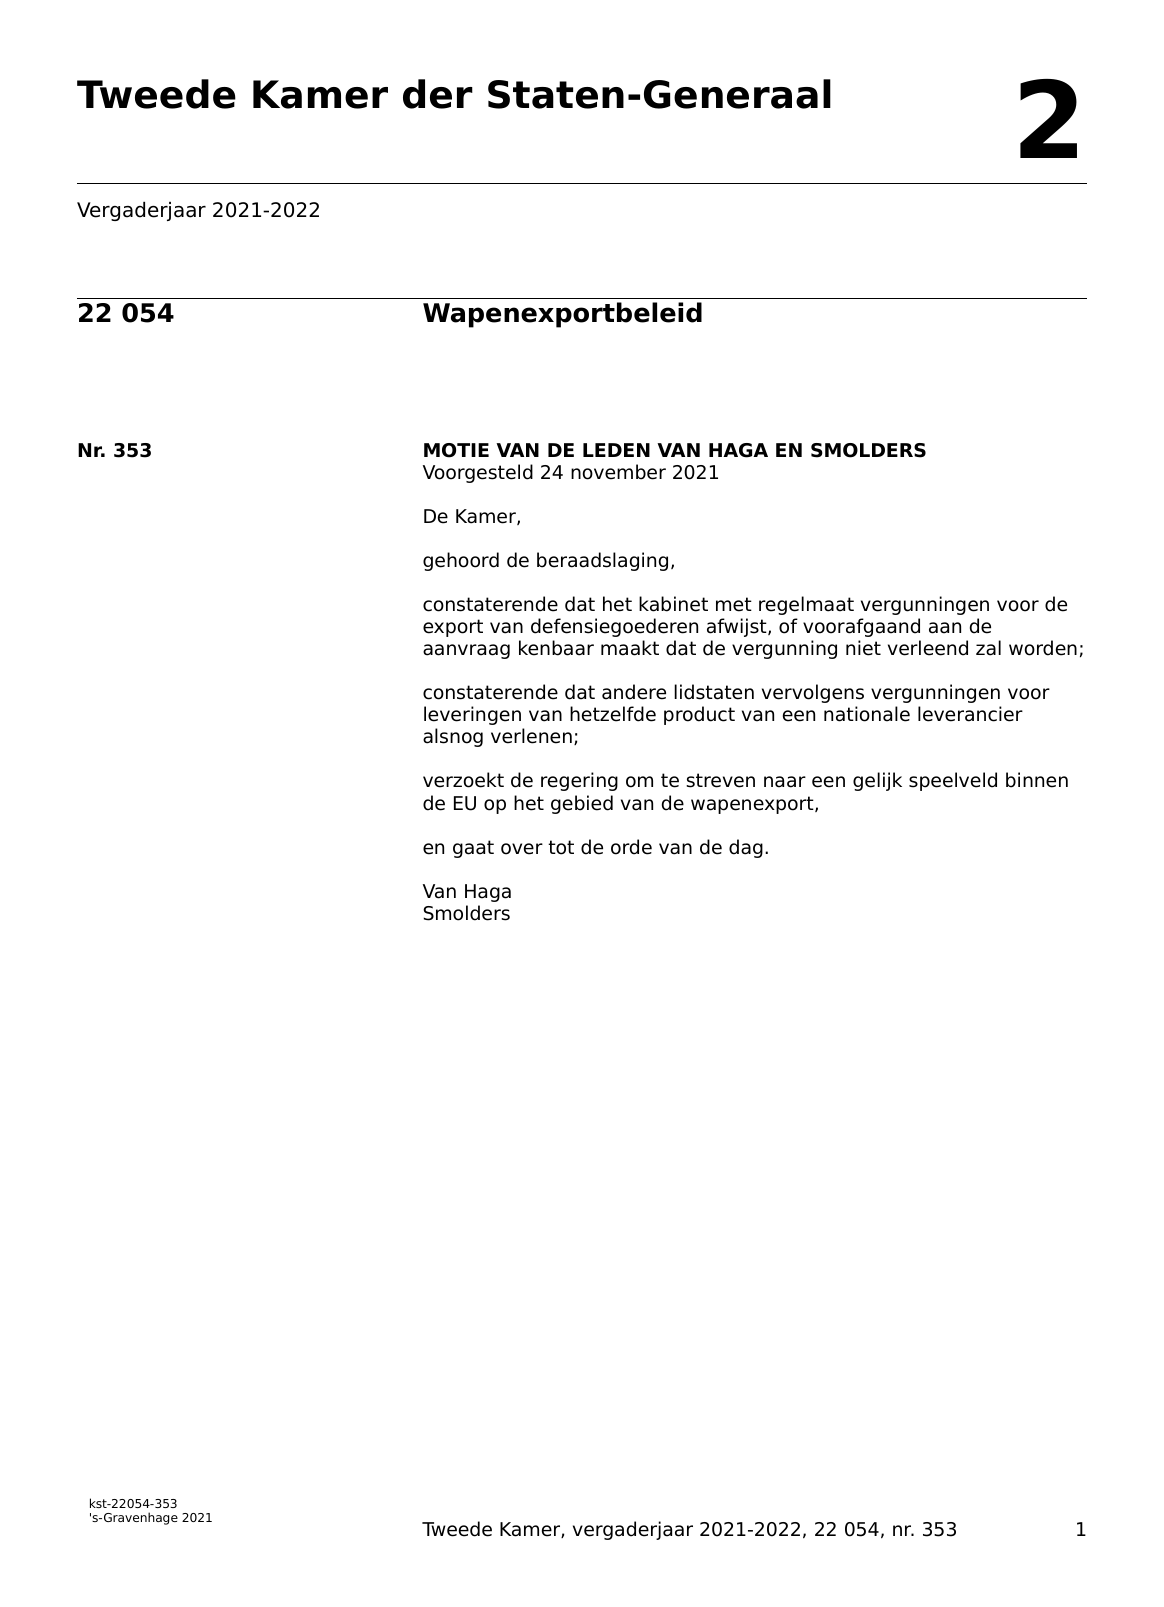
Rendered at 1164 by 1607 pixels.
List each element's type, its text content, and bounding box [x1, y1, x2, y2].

text Van Haga [422, 881, 1087, 903]
text verzoekt de regering om te streven naar een gelijk speelveld binnen de EU op het gebied van de wapenexport, [422, 770, 1087, 814]
text De Kamer, [422, 506, 1087, 528]
text Smolders [422, 903, 1087, 925]
text 's-Gravenhage 2021 [88, 1511, 323, 1525]
text gehoord de beraadslaging, [422, 550, 1087, 572]
text Voorgesteld 24 november 2021 [422, 462, 1087, 484]
text en gaat over tot de orde van de dag. [422, 837, 1087, 858]
table_header 2 [886, 59, 1087, 183]
text constaterende dat het kabinet met regelmaat vergunningen voor de export van defensiegoederen afwijst, of voorafgaand aan de aanvraag kenbaar maakt dat de vergunning niet verleend zal worden; [422, 594, 1087, 660]
table_cell Vergaderjaar 2021-2022 [77, 184, 1087, 298]
text kst-22054-353 [88, 1497, 323, 1511]
subtitle 22 054 Wapenexportbeleid [77, 299, 1087, 329]
subtitle Nr. 353 MOTIE VAN DE LEDEN VAN HAGA EN SMOLDERS [77, 440, 1087, 462]
table_header Tweede Kamer der Staten-Generaal [77, 59, 886, 183]
text constaterende dat andere lidstaten vervolgens vergunningen voor leveringen van hetzelfde product van een nationale leverancier alsnog verlenen; [422, 682, 1087, 748]
